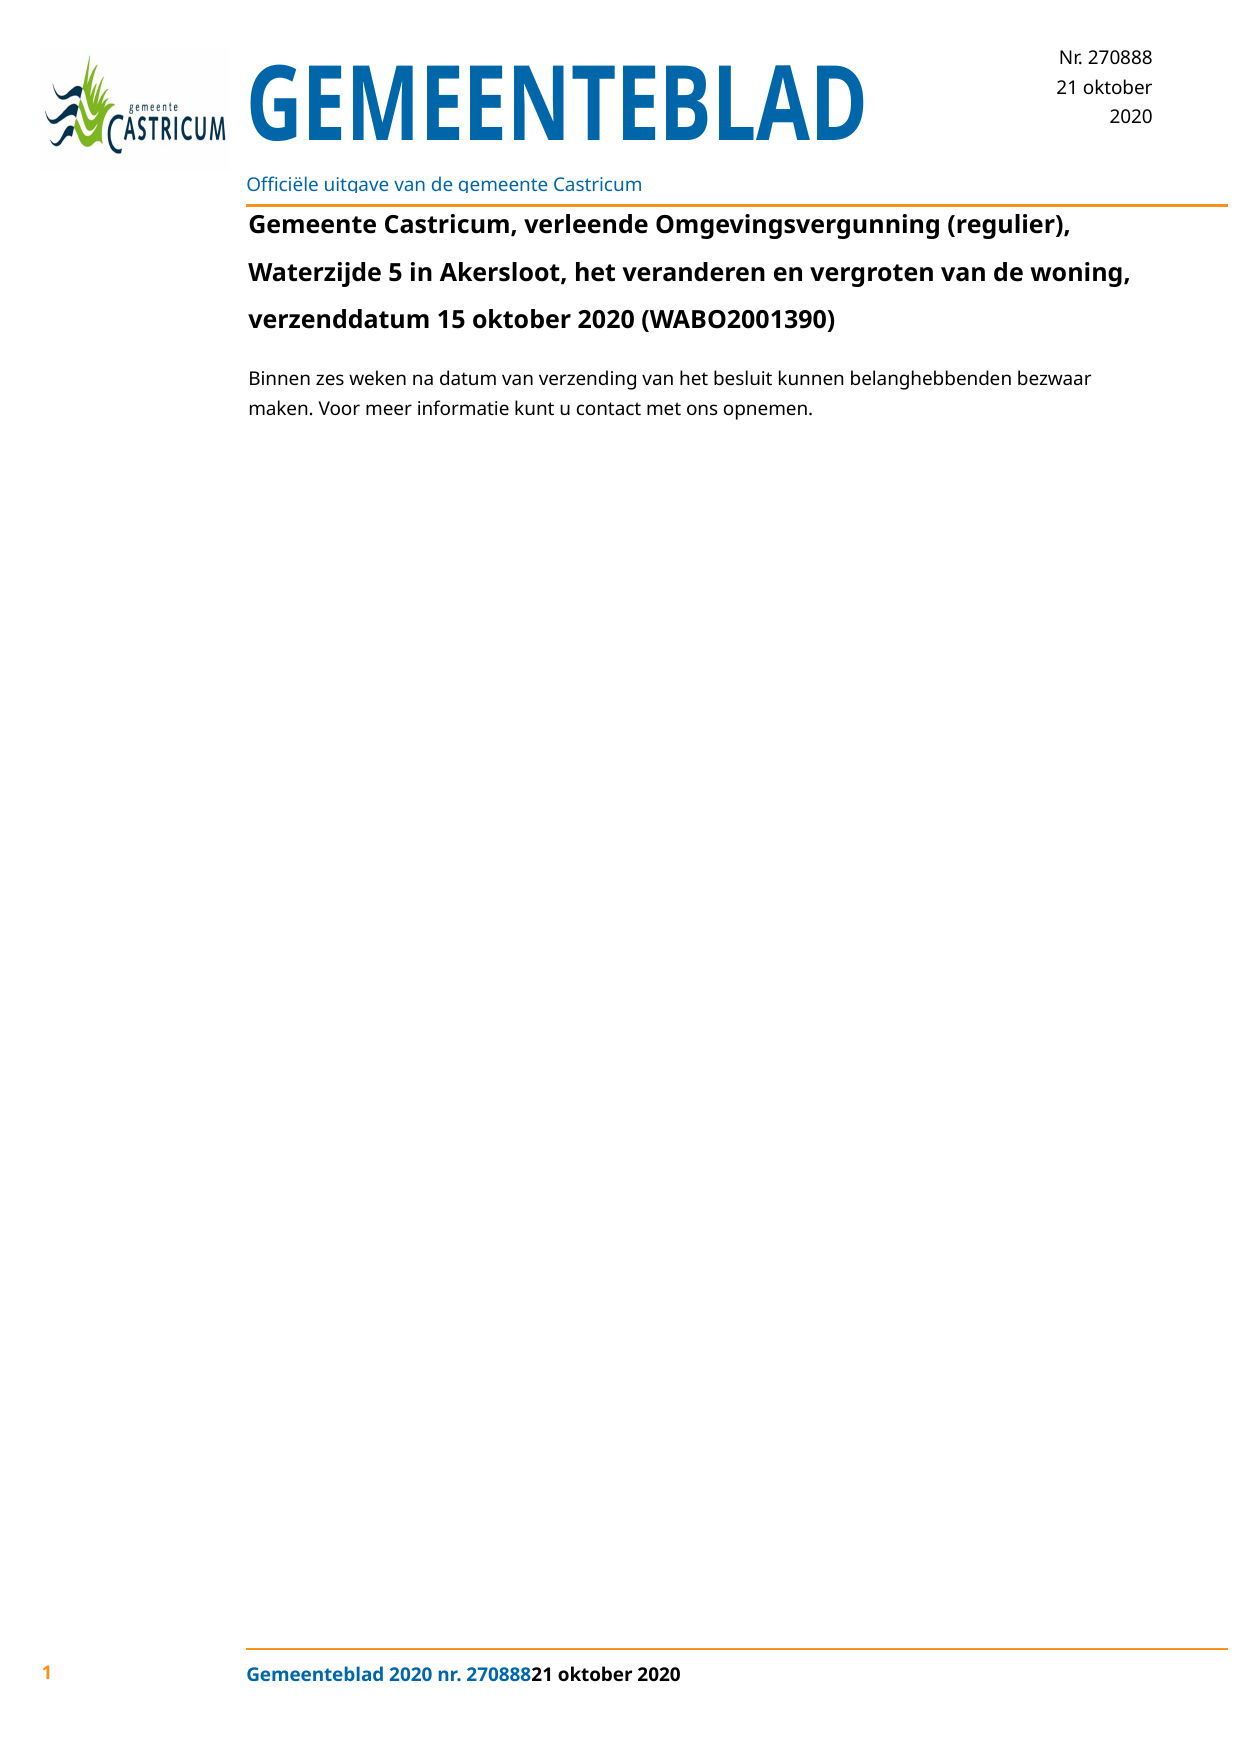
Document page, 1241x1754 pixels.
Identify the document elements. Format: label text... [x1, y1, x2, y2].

picture [41, 47, 231, 172]
text Gemeente Castricum, verleende Omgevingsvergunning (regulier), Waterzijde 5 in Akersloot, het veranderen en vergroten van de woning, verzenddatum 15 oktober 2020 (WABO2001390) [248, 207, 1152, 336]
text Binnen zes weken na datum van verzending van het besluit kunnen belanghebbenden bezwaar maken. Voor meer informatie kunt u contact met ons opnemen. [248, 366, 1152, 421]
